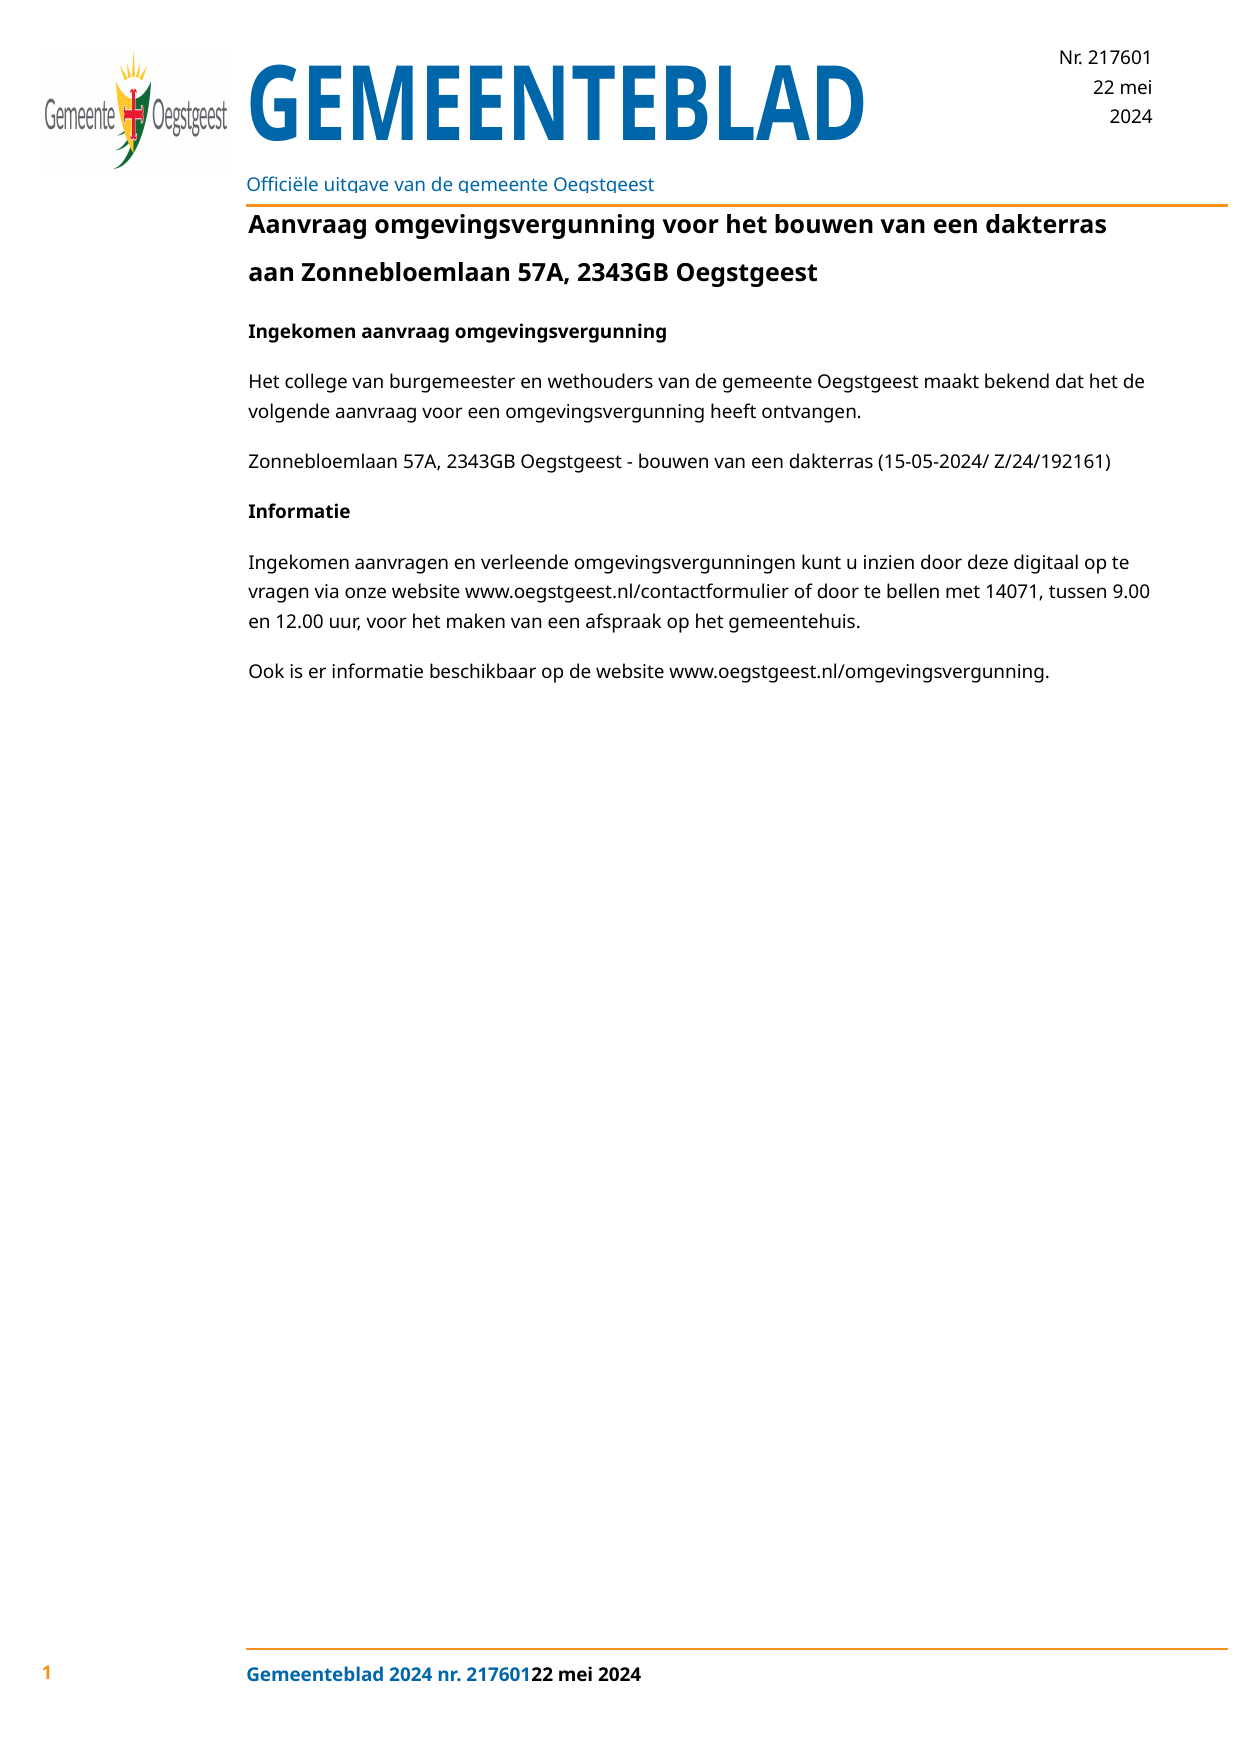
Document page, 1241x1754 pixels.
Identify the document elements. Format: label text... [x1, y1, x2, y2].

text Informatie [248, 499, 1152, 524]
text Ingekomen aanvraag omgevingsvergunning [248, 318, 1152, 344]
picture [41, 47, 231, 172]
text Ook is er informatie beschikbaar op de website www.oegstgeest.nl/omgevingsvergunning. [248, 659, 1152, 684]
text Het college van burgemeester en wethouders van de gemeente Oegstgeest maakt bekend dat het de volgende aanvraag voor een omgevingsvergunning heeft ontvangen. [248, 368, 1152, 424]
text Ingekomen aanvragen en verleende omgevingsvergunningen kunt u inzien door deze digitaal op te vragen via onze website www.oegstgeest.nl/contactformulier of door te bellen met 14071, tussen 9.00 en 12.00 uur, voor het maken van een afspraak op het gemeentehuis. [248, 549, 1152, 634]
text Zonnebloemlaan 57A, 2343GB Oegstgeest - bouwen van een dakterras (15-05-2024/ Z/24/192161) [248, 448, 1152, 474]
text Aanvraag omgevingsvergunning voor het bouwen van een dakterras aan Zonnebloemlaan 57A, 2343GB Oegstgeest [248, 207, 1152, 288]
